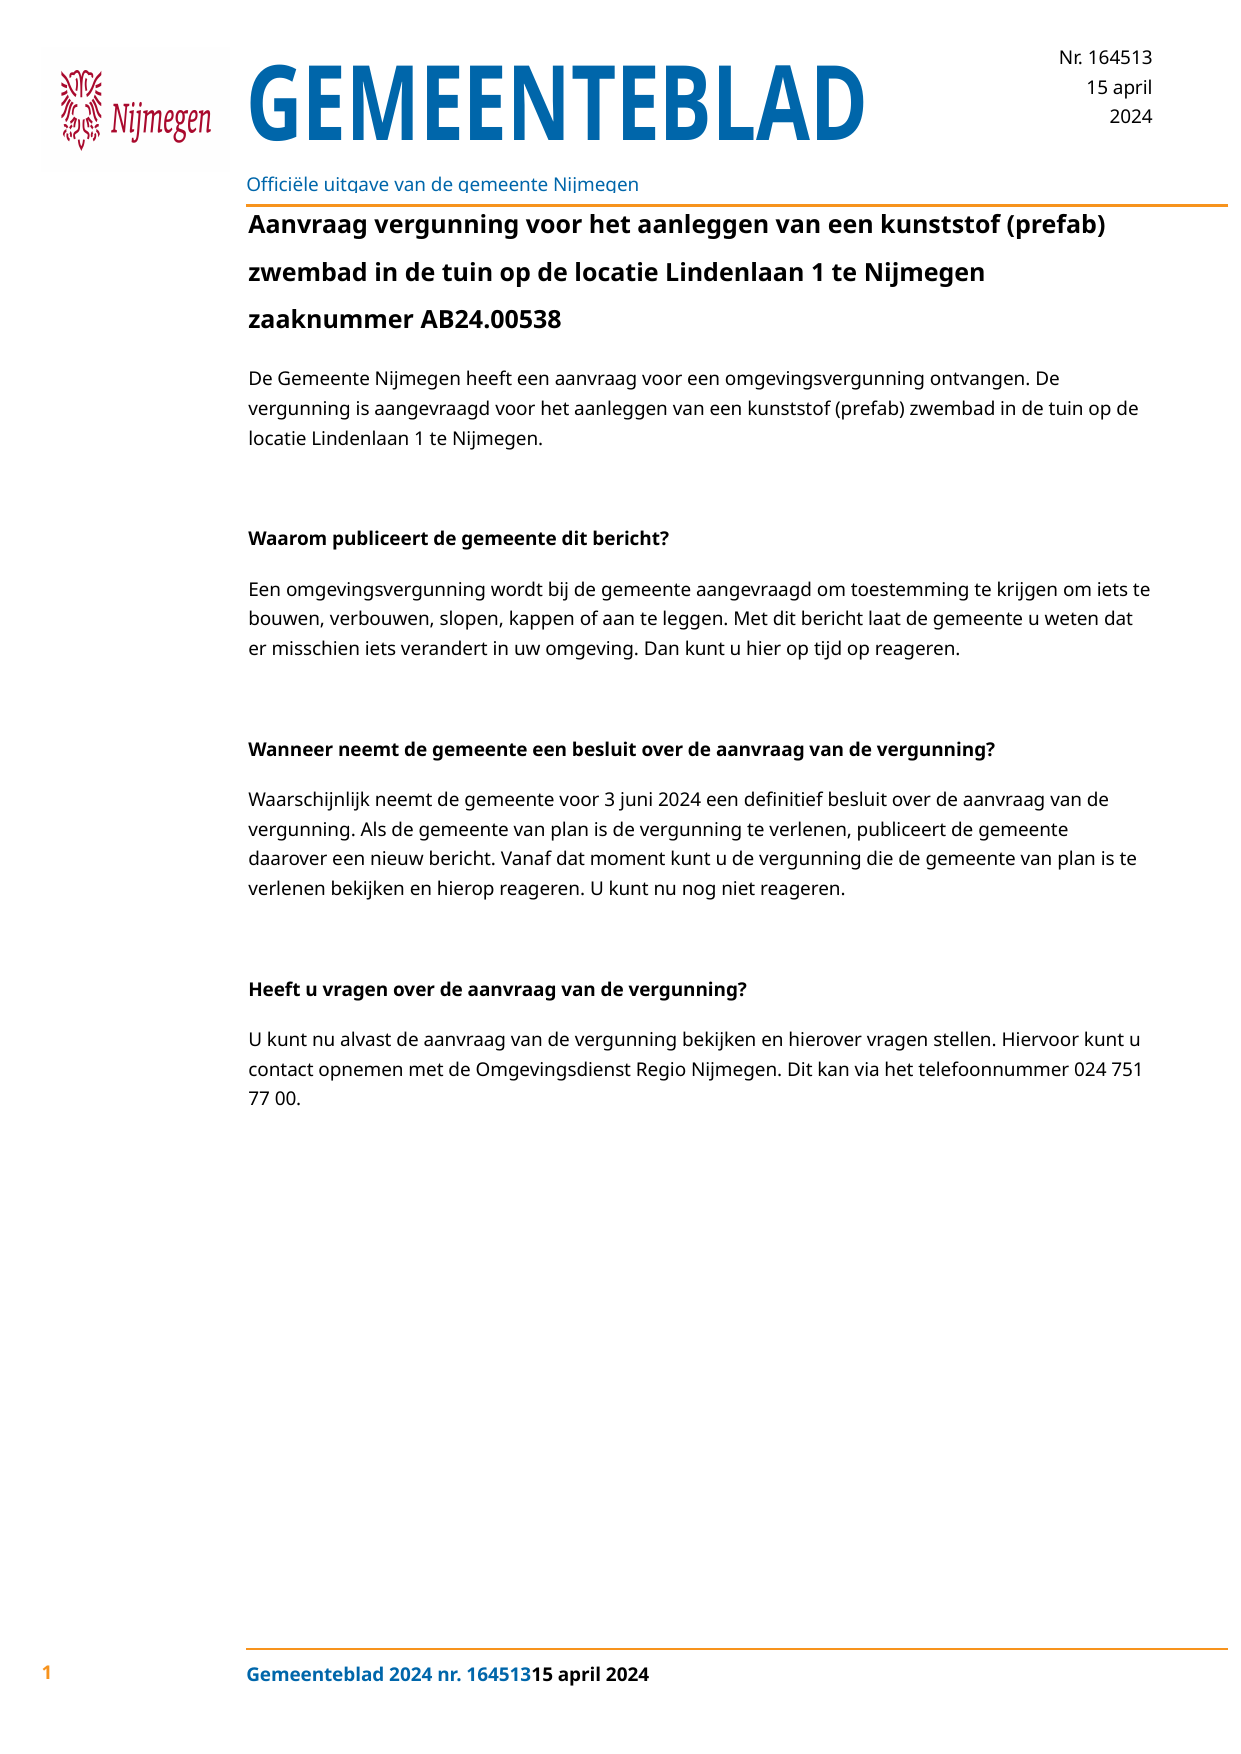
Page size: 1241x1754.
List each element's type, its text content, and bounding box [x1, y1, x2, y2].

text De Gemeente Nijmegen heeft een aanvraag voor een omgevingsvergunning ontvangen. De vergunning is aangevraagd voor het aanleggen van een kunststof (prefab) zwembad in de tuin op de locatie Lindenlaan 1 te Nijmegen. [248, 366, 1152, 450]
text Waarschijnlijk neemt de gemeente voor 3 juni 2024 een definitief besluit over de aanvraag van de vergunning. Als de gemeente van plan is de vergunning te verlenen, publiceert de gemeente daarover een nieuw bericht. Vanaf dat moment kunt u de vergunning die de gemeente van plan is te verlenen bekijken en hierop reageren. U kunt nu nog niet reageren. [248, 786, 1152, 901]
text Aanvraag vergunning voor het aanleggen van een kunststof (prefab) zwembad in de tuin op de locatie Lindenlaan 1 te Nijmegen zaaknummer AB24.00538 [248, 207, 1152, 336]
text U kunt nu alvast de aanvraag van de vergunning bekijken en hierover vragen stellen. Hiervoor kunt u contact opnemen met de Omgevingsdienst Regio Nijmegen. Dit kan via het telefoonnummer 024 751 77 00. [248, 1026, 1152, 1111]
text Waarom publiceert de gemeente dit bericht? [248, 526, 1152, 551]
picture [41, 47, 231, 172]
text Een omgevingsvergunning wordt bij de gemeente aangevraagd om toestemming te krijgen om iets te bouwen, verbouwen, slopen, kappen of aan te leggen. Met dit bericht laat de gemeente u weten dat er misschien iets verandert in uw omgeving. Dan kunt u hier op tijd op reageren. [248, 576, 1152, 661]
text Wanneer neemt de gemeente een besluit over de aanvraag van de vergunning? [248, 736, 1152, 762]
text Heeft u vragen over de aanvraag van de vergunning? [248, 976, 1152, 1002]
